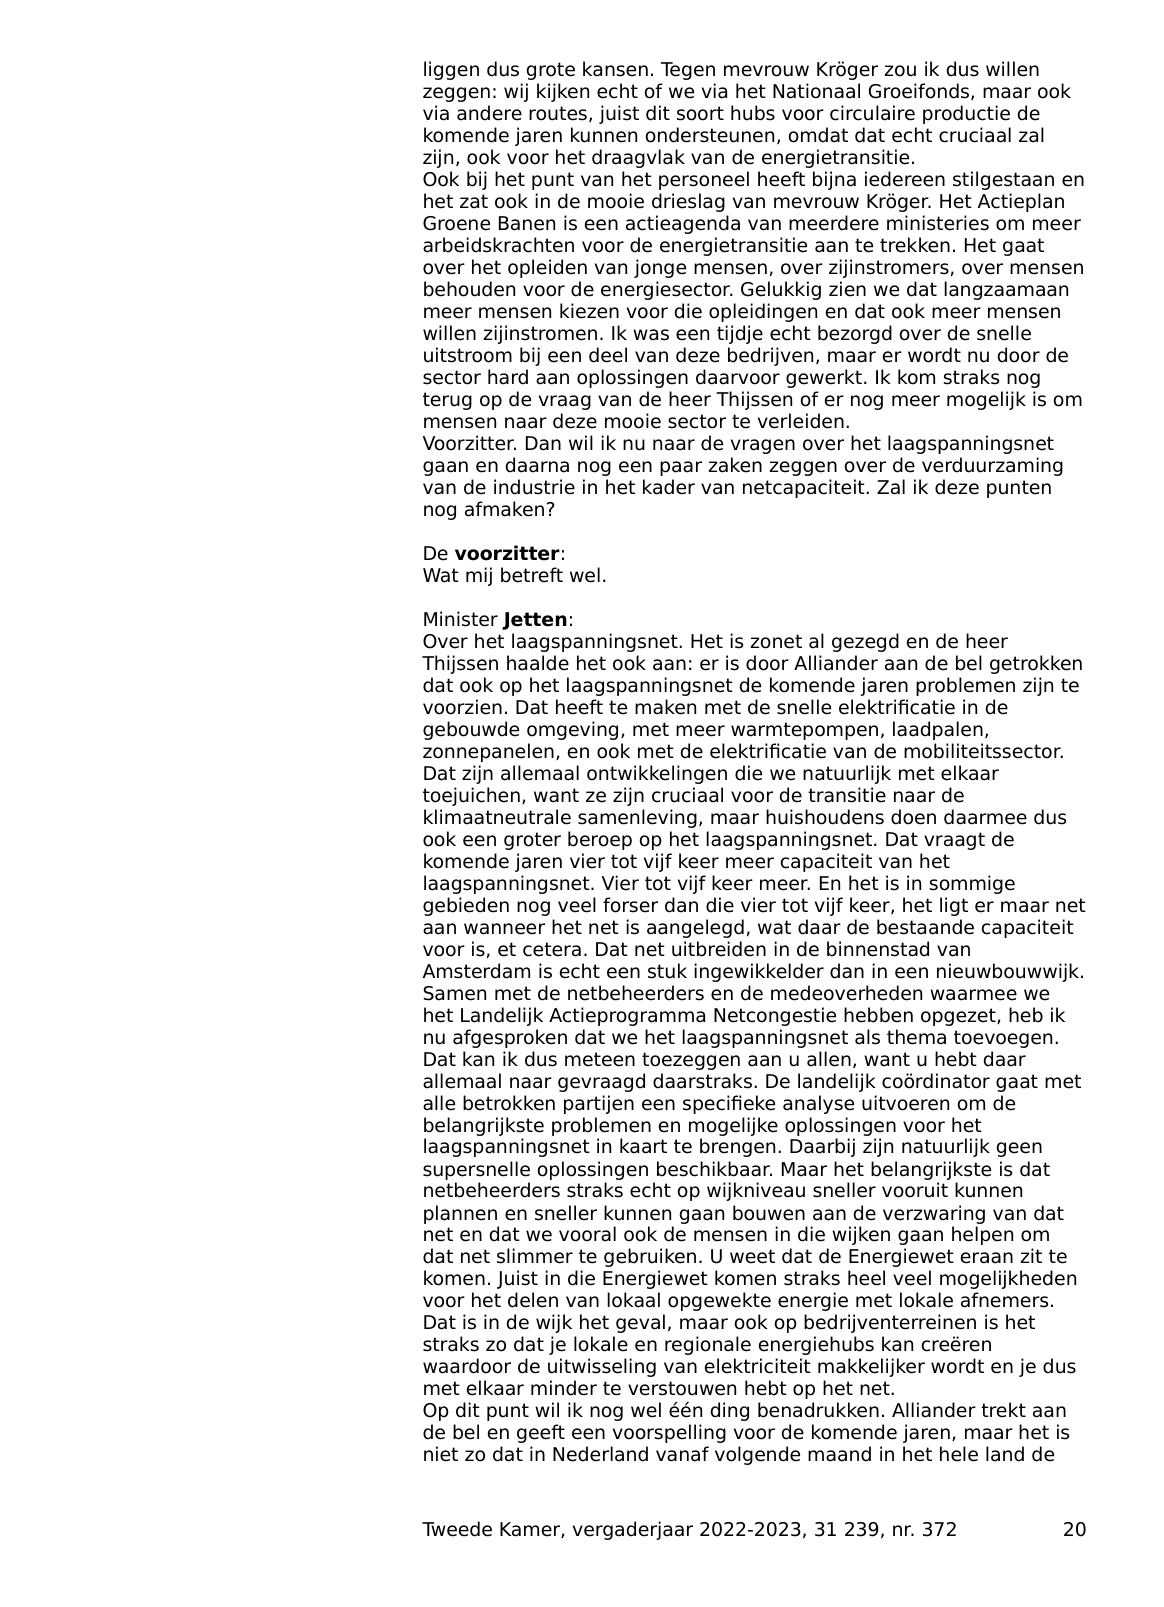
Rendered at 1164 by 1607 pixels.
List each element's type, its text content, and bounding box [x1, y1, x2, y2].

text liggen dus grote kansen. Tegen mevrouw Kröger zou ik dus willen zeggen: wij kijken echt of we via het Nationaal Groeifonds, maar ook via andere routes, juist dit soort hubs voor circulaire productie de komende jaren kunnen ondersteunen, omdat dat echt cruciaal zal zijn, ook voor het draagvlak van de energietransitie. [422, 59, 1087, 169]
text De voorzitter: [422, 543, 1087, 565]
text Over het laagspanningsnet. Het is zonet al gezegd en de heer Thijssen haalde het ook aan: er is door Alliander aan de bel getrokken dat ook op het laagspanningsnet de komende jaren problemen zijn te voorzien. Dat heeft te maken met de snelle elektrificatie in de gebouwde omgeving, met meer warmtepompen, laadpalen, zonnepanelen, en ook met de elektrificatie van de mobiliteitssector. Dat zijn allemaal ontwikkelingen die we natuurlijk met elkaar toejuichen, want ze zijn cruciaal voor de transitie naar de klimaatneutrale samenleving, maar huishoudens doen daarmee dus ook een groter beroep op het laagspanningsnet. Dat vraagt de komende jaren vier tot vijf keer meer capaciteit van het laagspanningsnet. Vier tot vijf keer meer. En het is in sommige gebieden nog veel forser dan die vier tot vijf keer, het ligt er maar net aan wanneer het net is aangelegd, wat daar de bestaande capaciteit voor is, et cetera. Dat net uitbreiden in de binnenstad van Amsterdam is echt een stuk ingewikkelder dan in een nieuwbouwwijk. [422, 631, 1087, 983]
text Ook bij het punt van het personeel heeft bijna iedereen stilgestaan en het zat ook in de mooie drieslag van mevrouw Kröger. Het Actieplan Groene Banen is een actieagenda van meerdere ministeries om meer arbeidskrachten voor de energietransitie aan te trekken. Het gaat over het opleiden van jonge mensen, over zijinstromers, over mensen behouden voor de energiesector. Gelukkig zien we dat langzaamaan meer mensen kiezen voor die opleidingen en dat ook meer mensen willen zijinstromen. Ik was een tijdje echt bezorgd over de snelle uitstroom bij een deel van deze bedrijven, maar er wordt nu door de sector hard aan oplossingen daarvoor gewerkt. Ik kom straks nog terug op de vraag van de heer Thijssen of er nog meer mogelijk is om mensen naar deze mooie sector te verleiden. [422, 169, 1087, 433]
text Voorzitter. Dan wil ik nu naar de vragen over het laagspanningsnet gaan en daarna nog een paar zaken zeggen over de verduurzaming van de industrie in het kader van netcapaciteit. Zal ik deze punten nog afmaken? [422, 433, 1087, 521]
text Minister Jetten: [422, 609, 1087, 631]
text Samen met de netbeheerders en de medeoverheden waarmee we het Landelijk Actieprogramma Netcongestie hebben opgezet, heb ik nu afgesproken dat we het laagspanningsnet als thema toevoegen. Dat kan ik dus meteen toezeggen aan u allen, want u hebt daar allemaal naar gevraagd daarstraks. De landelijk coördinator gaat met alle betrokken partijen een specifieke analyse uitvoeren om de belangrijkste problemen en mogelijke oplossingen voor het laagspanningsnet in kaart te brengen. Daarbij zijn natuurlijk geen supersnelle oplossingen beschikbaar. Maar het belangrijkste is dat netbeheerders straks echt op wijkniveau sneller vooruit kunnen plannen en sneller kunnen gaan bouwen aan de verzwaring van dat net en dat we vooral ook de mensen in die wijken gaan helpen om dat net slimmer te gebruiken. U weet dat de Energiewet eraan zit te komen. Juist in die Energiewet komen straks heel veel mogelijkheden voor het delen van lokaal opgewekte energie met lokale afnemers. Dat is in de wijk het geval, maar ook op bedrijventerreinen is het straks zo dat je lokale en regionale energiehubs kan creëren waardoor de uitwisseling van elektriciteit makkelijker wordt en je dus met elkaar minder te verstouwen hebt op het net. [422, 983, 1087, 1400]
text Wat mij betreft wel. [422, 565, 1087, 587]
text Op dit punt wil ik nog wel één ding benadrukken. Alliander trekt aan de bel en geeft een voorspelling voor de komende jaren, maar het is niet zo dat in Nederland vanaf volgende maand in het hele land de [422, 1400, 1087, 1466]
